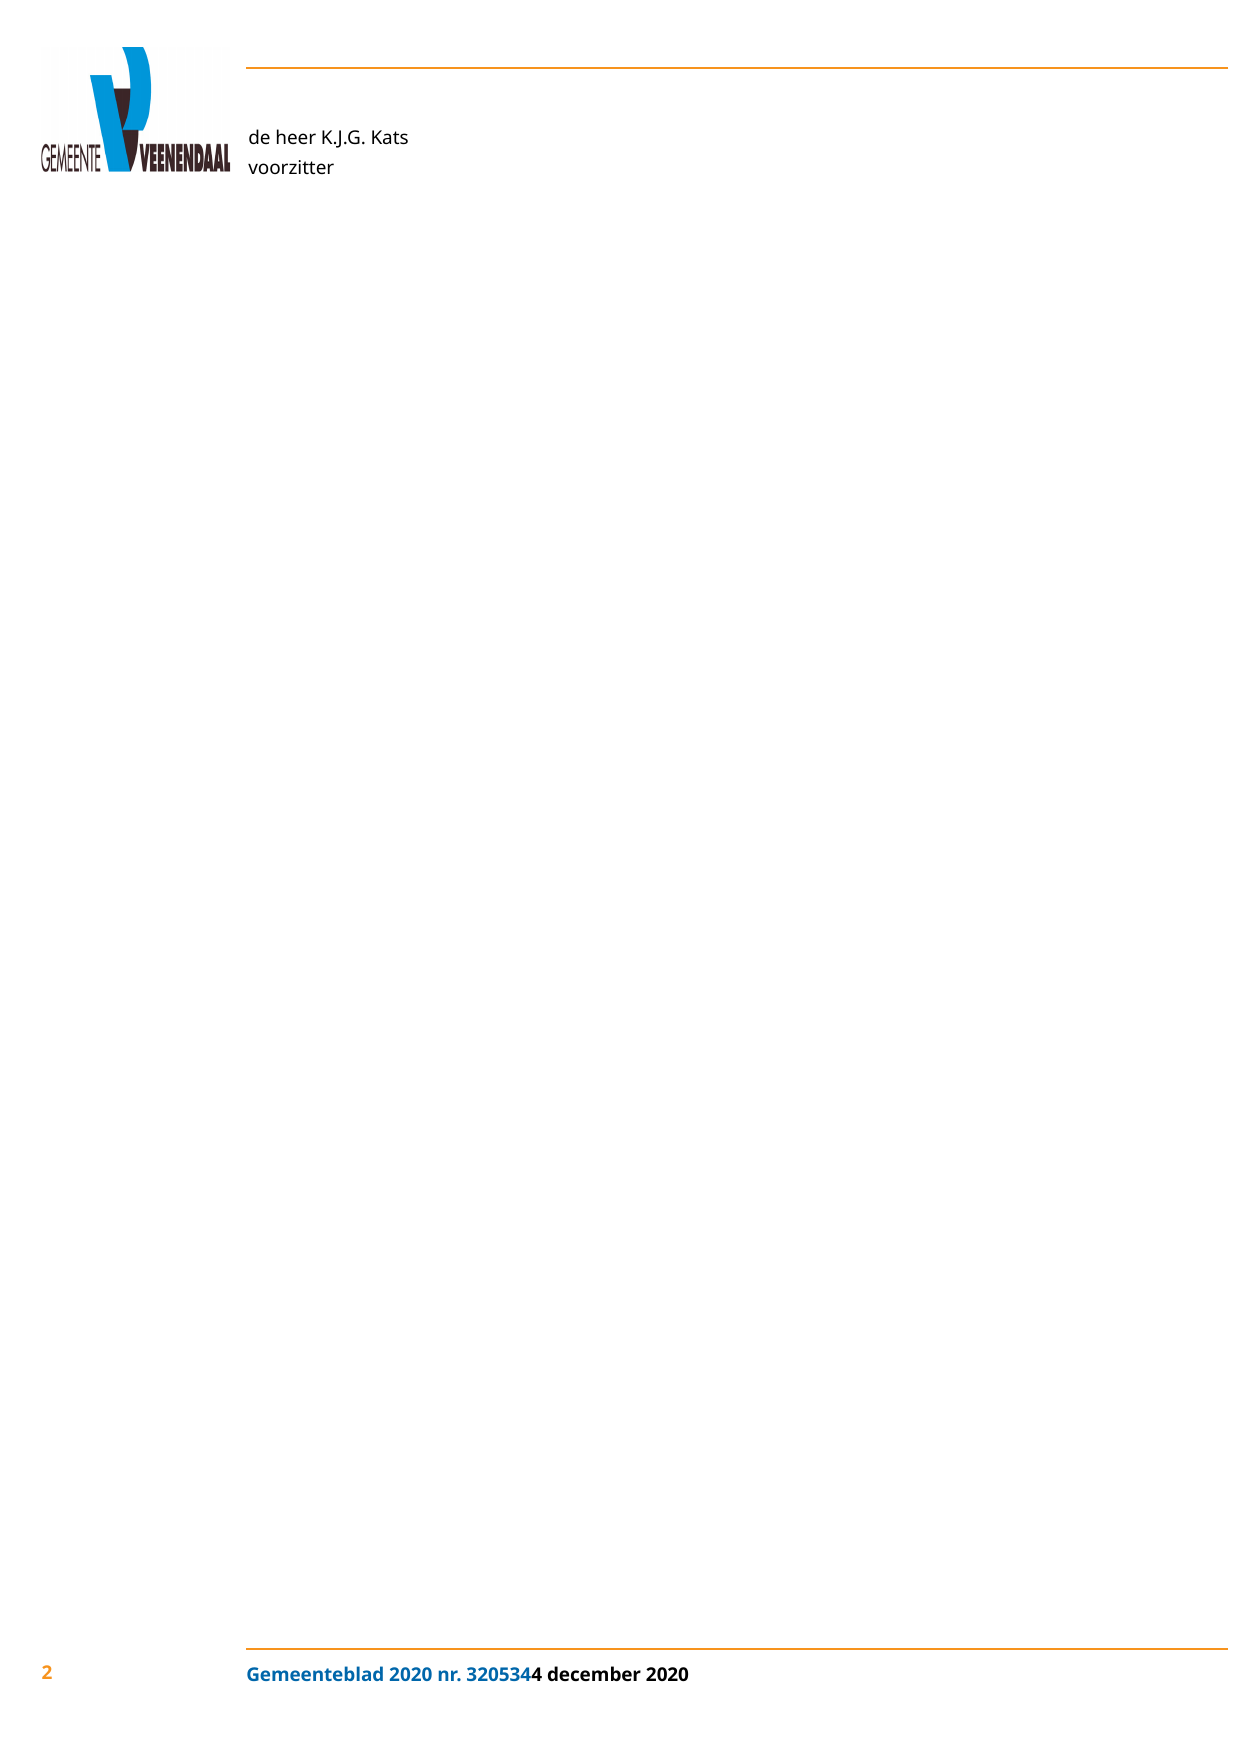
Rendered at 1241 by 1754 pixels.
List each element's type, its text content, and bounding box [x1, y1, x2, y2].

picture [41, 47, 130, 172]
picture [123, 47, 231, 172]
text voorzitter [248, 154, 1152, 180]
text de heer K.J.G. Kats [248, 124, 1152, 150]
